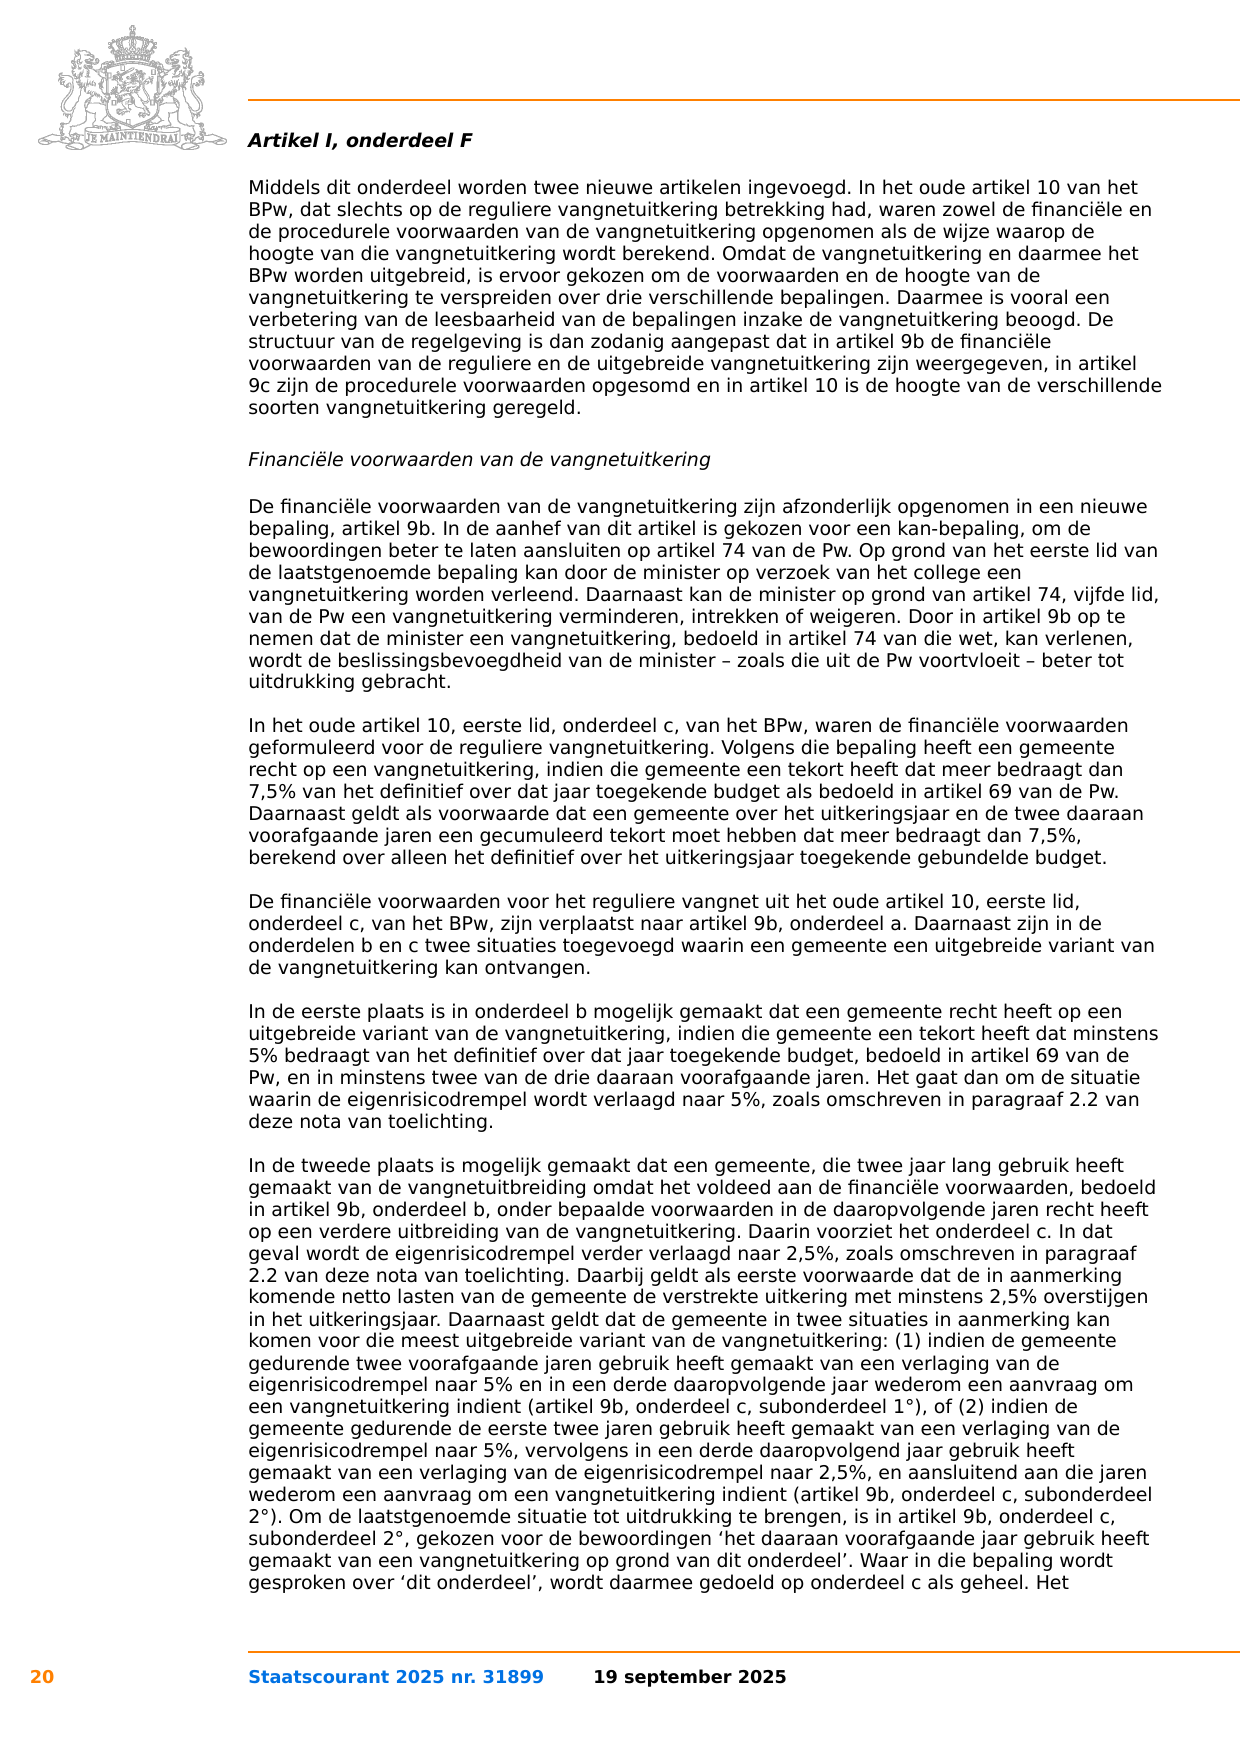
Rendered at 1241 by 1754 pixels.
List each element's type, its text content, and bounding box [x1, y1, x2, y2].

text De financiële voorwaarden van de vangnetuitkering zijn afzonderlijk opgenomen in een nieuwe bepaling, artikel 9b. In de aanhef van dit artikel is gekozen voor een kan-bepaling, om de bewoordingen beter te laten aansluiten op artikel 74 van de Pw. Op grond van het eerste lid van de laatstgenoemde bepaling kan door de minister op verzoek van het college een vangnetuitkering worden verleend. Daarnaast kan de minister op grond van artikel 74, vijfde lid, van de Pw een vangnetuitkering verminderen, intrekken of weigeren. Door in artikel 9b op te nemen dat de minister een vangnetuitkering, bedoeld in artikel 74 van die wet, kan verlenen, wordt de beslissingsbevoegdheid van de minister – zoals die uit de Pw voortvloeit – beter tot uitdrukking gebracht. [248, 496, 1163, 693]
text In de tweede plaats is mogelijk gemaakt dat een gemeente, die twee jaar lang gebruik heeft gemaakt van de vangnetuitbreiding omdat het voldeed aan de financiële voorwaarden, bedoeld in artikel 9b, onderdeel b, onder bepaalde voorwaarden in de daaropvolgende jaren recht heeft op een verdere uitbreiding van de vangnetuitkering. Daarin voorziet het onderdeel c. In dat geval wordt de eigenrisicodrempel verder verlaagd naar 2,5%, zoals omschreven in paragraaf 2.2 van deze nota van toelichting. Daarbij geldt als eerste voorwaarde dat de in aanmerking komende netto lasten van de gemeente de verstrekte uitkering met minstens 2,5% overstijgen in het uitkeringsjaar. Daarnaast geldt dat de gemeente in twee situaties in aanmerking kan komen voor die meest uitgebreide variant van de vangnetuitkering: (1) indien de gemeente gedurende twee voorafgaande jaren gebruik heeft gemaakt van een verlaging van de eigenrisicodrempel naar 5% en in een derde daaropvolgende jaar wederom een aanvraag om een vangnetuitkering indient (artikel 9b, onderdeel c, subonderdeel 1°), of (2) indien de gemeente gedurende de eerste twee jaren gebruik heeft gemaakt van een verlaging van de eigenrisicodrempel naar 5%, vervolgens in een derde daaropvolgend jaar gebruik heeft gemaakt van een verlaging van de eigenrisicodrempel naar 2,5%, en aansluitend aan die jaren wederom een aanvraag om een vangnetuitkering indient (artikel 9b, onderdeel c, subonderdeel 2°). Om de laatstgenoemde situatie tot uitdrukking te brengen, is in artikel 9b, onderdeel c, subonderdeel 2°, gekozen voor de bewoordingen ‘het daaraan voorafgaande jaar gebruik heeft gemaakt van een vangnetuitkering op grond van dit onderdeel’. Waar in die bepaling wordt gesproken over ‘dit onderdeel’, wordt daarmee gedoeld op onderdeel c als geheel. Het [248, 1154, 1163, 1594]
text In het oude artikel 10, eerste lid, onderdeel c, van het BPw, waren de financiële voorwaarden geformuleerd voor de reguliere vangnetuitkering. Volgens die bepaling heeft een gemeente recht op een vangnetuitkering, indien die gemeente een tekort heeft dat meer bedraagt dan 7,5% van het definitief over dat jaar toegekende budget als bedoeld in artikel 69 van de Pw. Daarnaast geldt als voorwaarde dat een gemeente over het uitkeringsjaar en de twee daaraan voorafgaande jaren een gecumuleerd tekort moet hebben dat meer bedraagt dan 7,5%, berekend over alleen het definitief over het uitkeringsjaar toegekende gebundelde budget. [248, 715, 1163, 869]
text Middels dit onderdeel worden twee nieuwe artikelen ingevoegd. In het oude artikel 10 van het BPw, dat slechts op de reguliere vangnetuitkering betrekking had, waren zowel de financiële en de procedurele voorwaarden van de vangnetuitkering opgenomen als de wijze waarop de hoogte van die vangnetuitkering wordt berekend. Omdat de vangnetuitkering en daarmee het BPw worden uitgebreid, is ervoor gekozen om de voorwaarden en de hoogte van de vangnetuitkering te verspreiden over drie verschillende bepalingen. Daarmee is vooral een verbetering van de leesbaarheid van de bepalingen inzake de vangnetuitkering beoogd. De structuur van de regelgeving is dan zodanig aangepast dat in artikel 9b de financiële voorwaarden van de reguliere en de uitgebreide vangnetuitkering zijn weergegeven, in artikel 9c zijn de procedurele voorwaarden opgesomd en in artikel 10 is de hoogte van de verschillende soorten vangnetuitkering geregeld. [248, 177, 1163, 419]
subtitle Financiële voorwaarden van de vangnetuitkering [248, 449, 1163, 471]
picture [38, 25, 227, 150]
text De financiële voorwaarden voor het reguliere vangnet uit het oude artikel 10, eerste lid, onderdeel c, van het BPw, zijn verplaatst naar artikel 9b, onderdeel a. Daarnaast zijn in de onderdelen b en c twee situaties toegevoegd waarin een gemeente een uitgebreide variant van de vangnetuitkering kan ontvangen. [248, 891, 1163, 979]
subtitle Artikel I, onderdeel F [248, 130, 1163, 152]
text In de eerste plaats is in onderdeel b mogelijk gemaakt dat een gemeente recht heeft op een uitgebreide variant van de vangnetuitkering, indien die gemeente een tekort heeft dat minstens 5% bedraagt van het definitief over dat jaar toegekende budget, bedoeld in artikel 69 van de Pw, en in minstens twee van de drie daaraan voorafgaande jaren. Het gaat dan om de situatie waarin de eigenrisicodrempel wordt verlaagd naar 5%, zoals omschreven in paragraaf 2.2 van deze nota van toelichting. [248, 1001, 1163, 1133]
